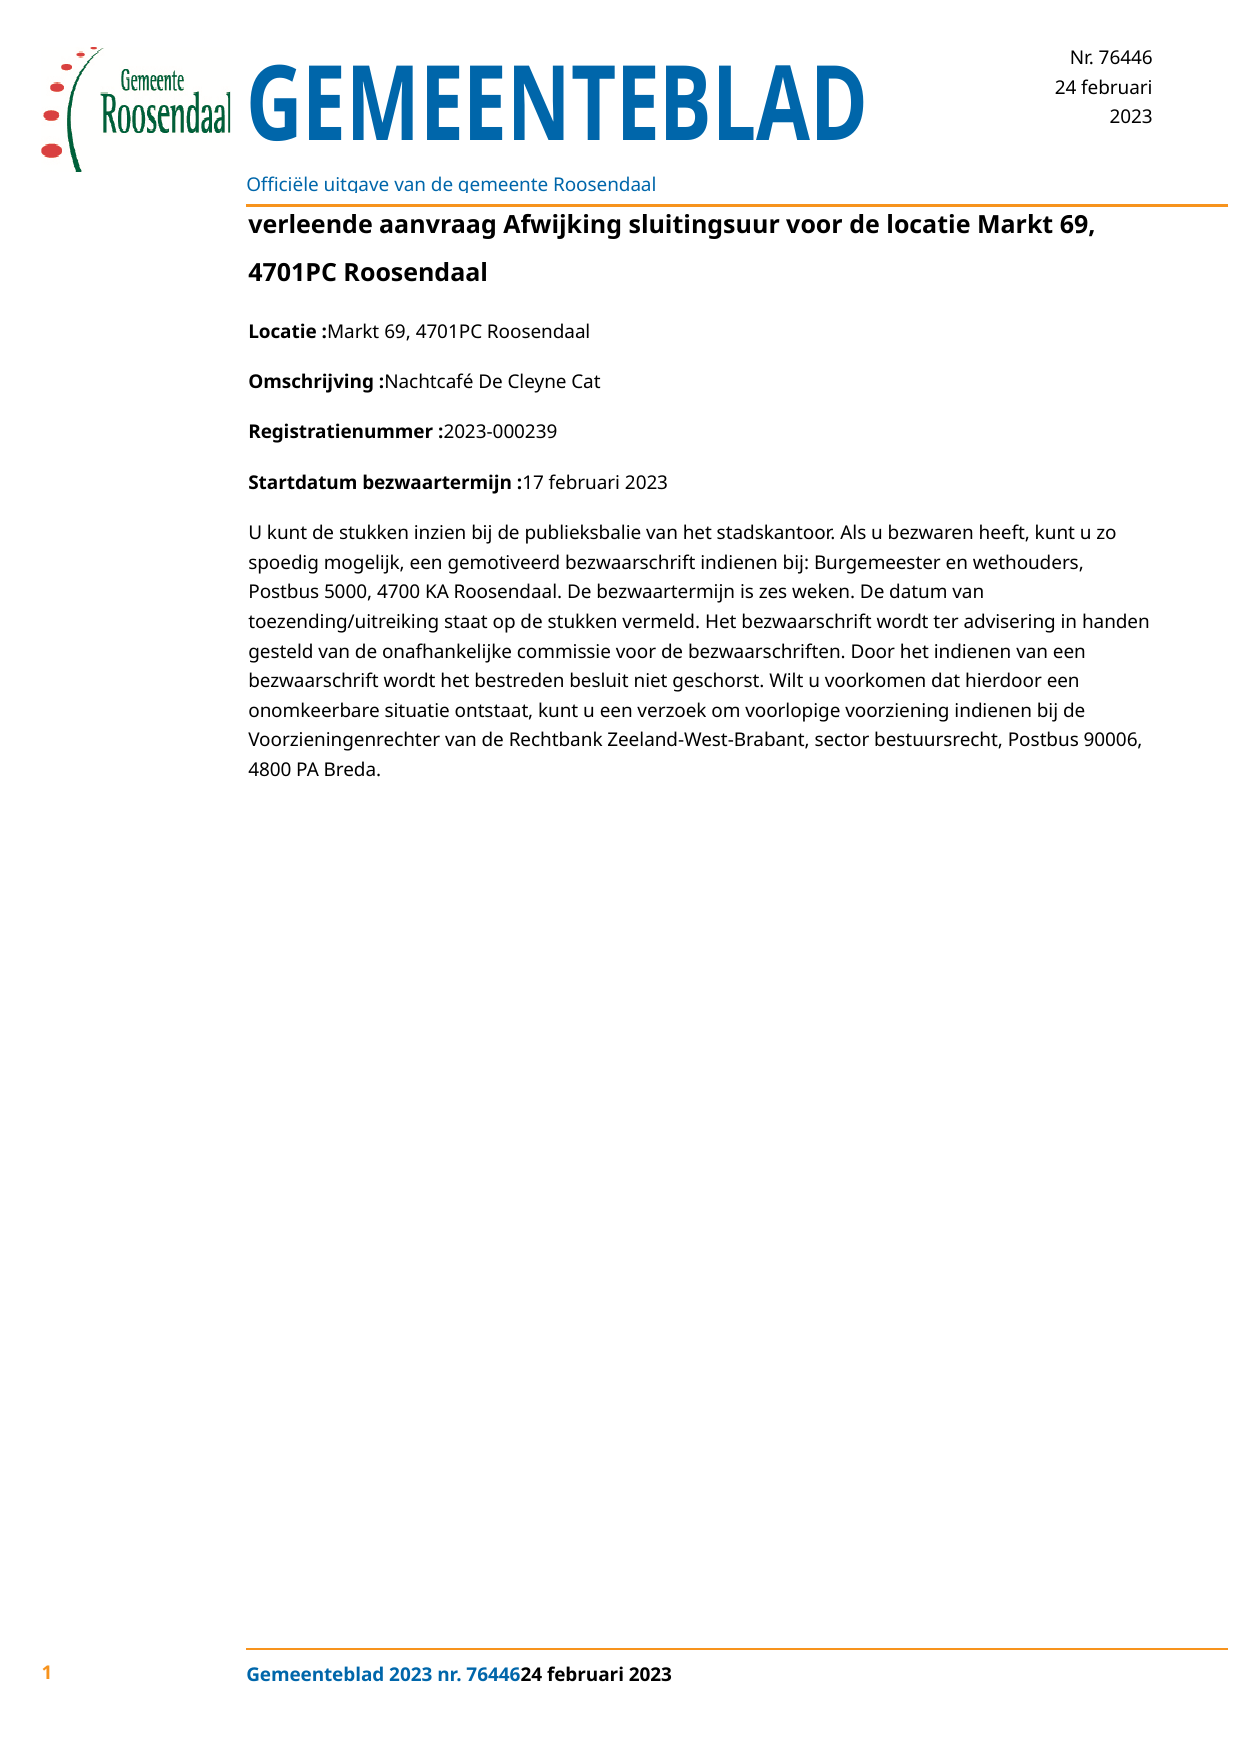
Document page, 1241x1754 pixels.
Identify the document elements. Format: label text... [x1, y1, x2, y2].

picture [41, 47, 231, 172]
text U kunt de stukken inzien bij de publieksbalie van het stadskantoor. Als u bezwaren heeft, kunt u zo spoedig mogelijk, een gemotiveerd bezwaarschrift indienen bij: Burgemeester en wethouders, Postbus 5000, 4700 KA Roosendaal. De bezwaartermijn is zes weken. De datum van toezending/uitreiking staat op de stukken vermeld. Het bezwaarschrift wordt ter advisering in handen gesteld van de onafhankelijke commissie voor de bezwaarschriften. Door het indienen van een bezwaarschrift wordt het bestreden besluit niet geschorst. Wilt u voorkomen dat hierdoor een onomkeerbare situatie ontstaat, kunt u een verzoek om voorlopige voorziening indienen bij de Voorzieningenrechter van de Rechtbank Zeeland-West-Brabant, sector bestuursrecht, Postbus 90006, 4800 PA Breda. [248, 519, 1152, 782]
text Startdatum bezwaartermijn :17 februari 2023 [248, 469, 1152, 495]
text verleende aanvraag Afwijking sluitingsuur voor de locatie Markt 69, 4701PC Roosendaal [248, 207, 1152, 288]
text Registratienummer :2023-000239 [248, 419, 1152, 444]
text Locatie :Markt 69, 4701PC Roosendaal [248, 318, 1152, 344]
text Omschrijving :Nachtcafé De Cleyne Cat [248, 368, 1152, 394]
